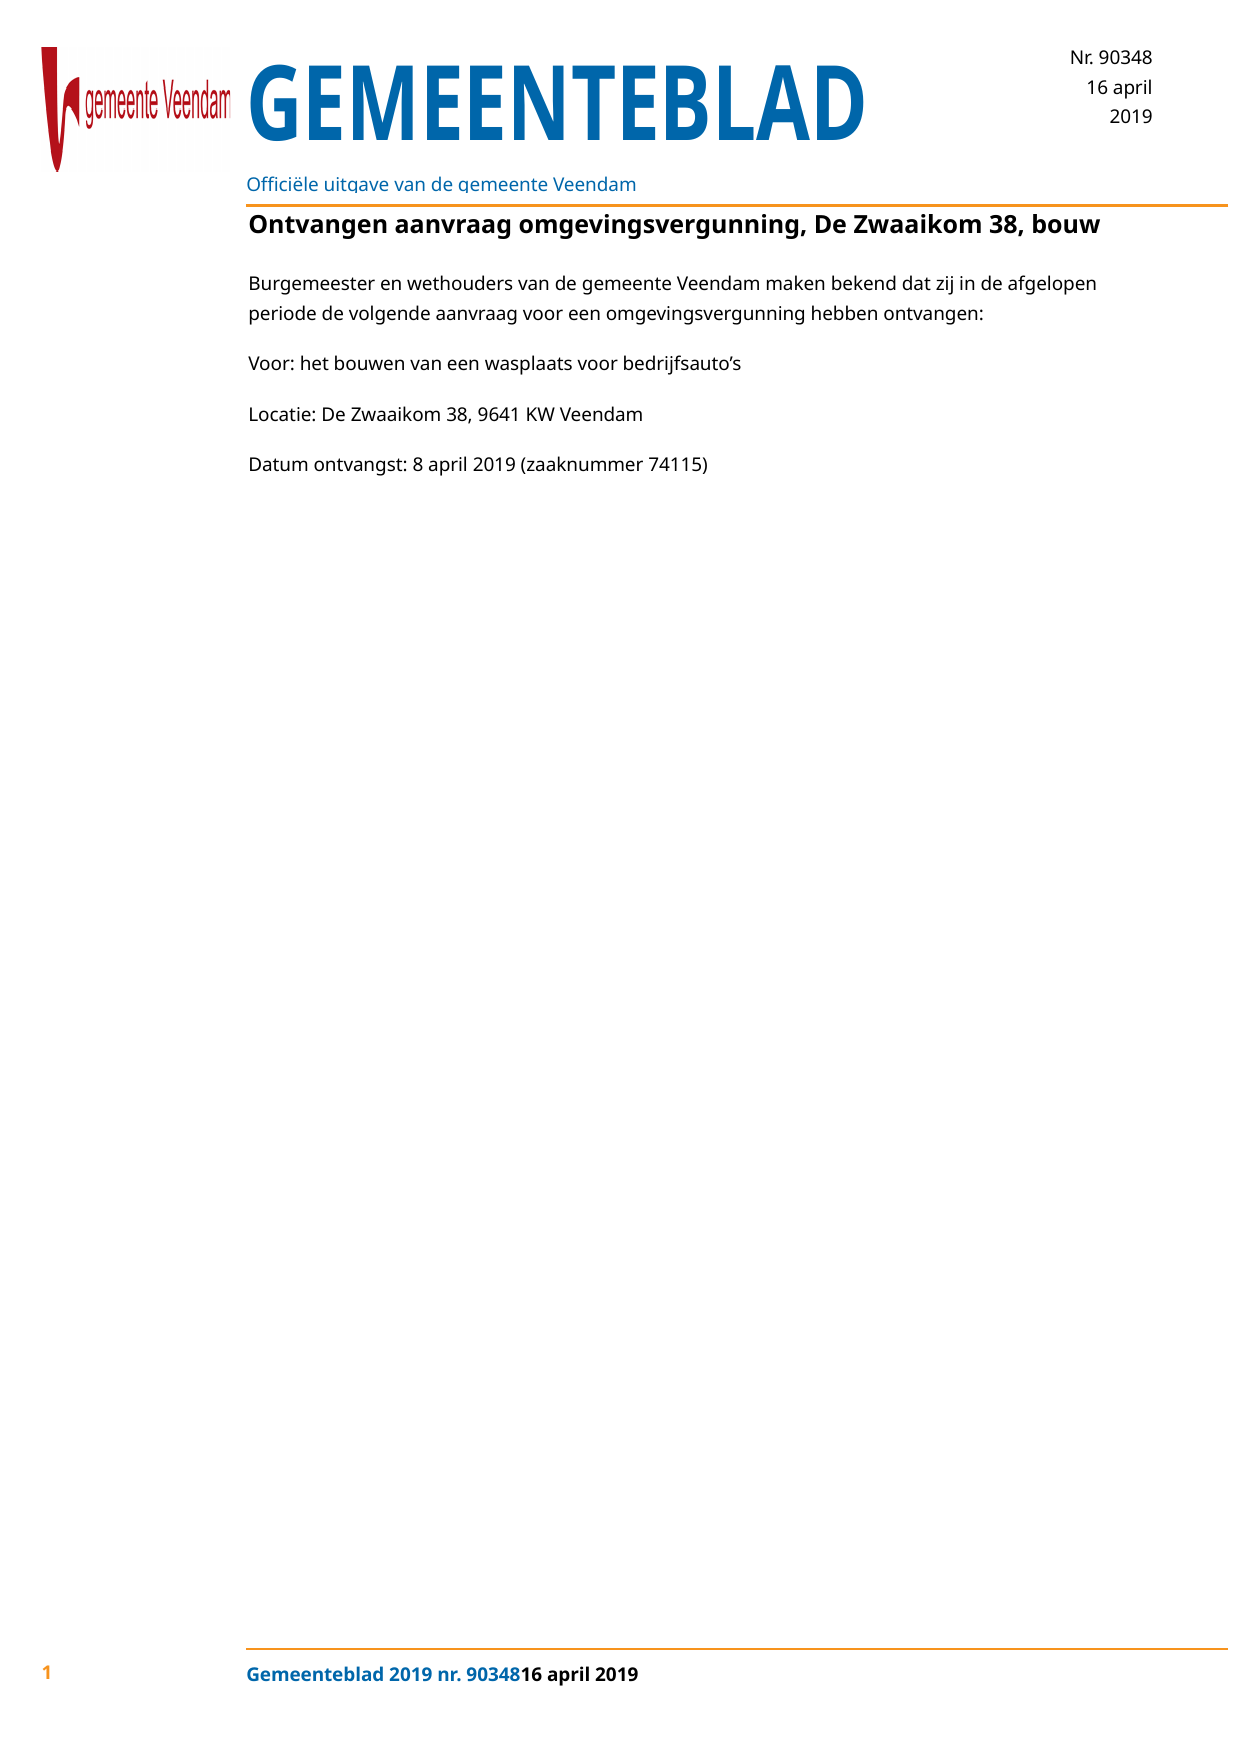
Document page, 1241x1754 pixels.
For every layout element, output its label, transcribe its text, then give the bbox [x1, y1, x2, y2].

text Locatie: De Zwaaikom 38, 9641 KW Veendam [248, 401, 1152, 426]
picture [41, 47, 231, 172]
text Burgemeester en wethouders van de gemeente Veendam maken bekend dat zij in de afgelopen periode de volgende aanvraag voor een omgevingsvergunning hebben ontvangen: [248, 270, 1152, 326]
text Voor: het bouwen van een wasplaats voor bedrijfsauto’s [248, 350, 1152, 376]
text Ontvangen aanvraag omgevingsvergunning, De Zwaaikom 38, bouw [248, 207, 1152, 241]
text Datum ontvangst: 8 april 2019 (zaaknummer 74115) [248, 451, 1152, 477]
